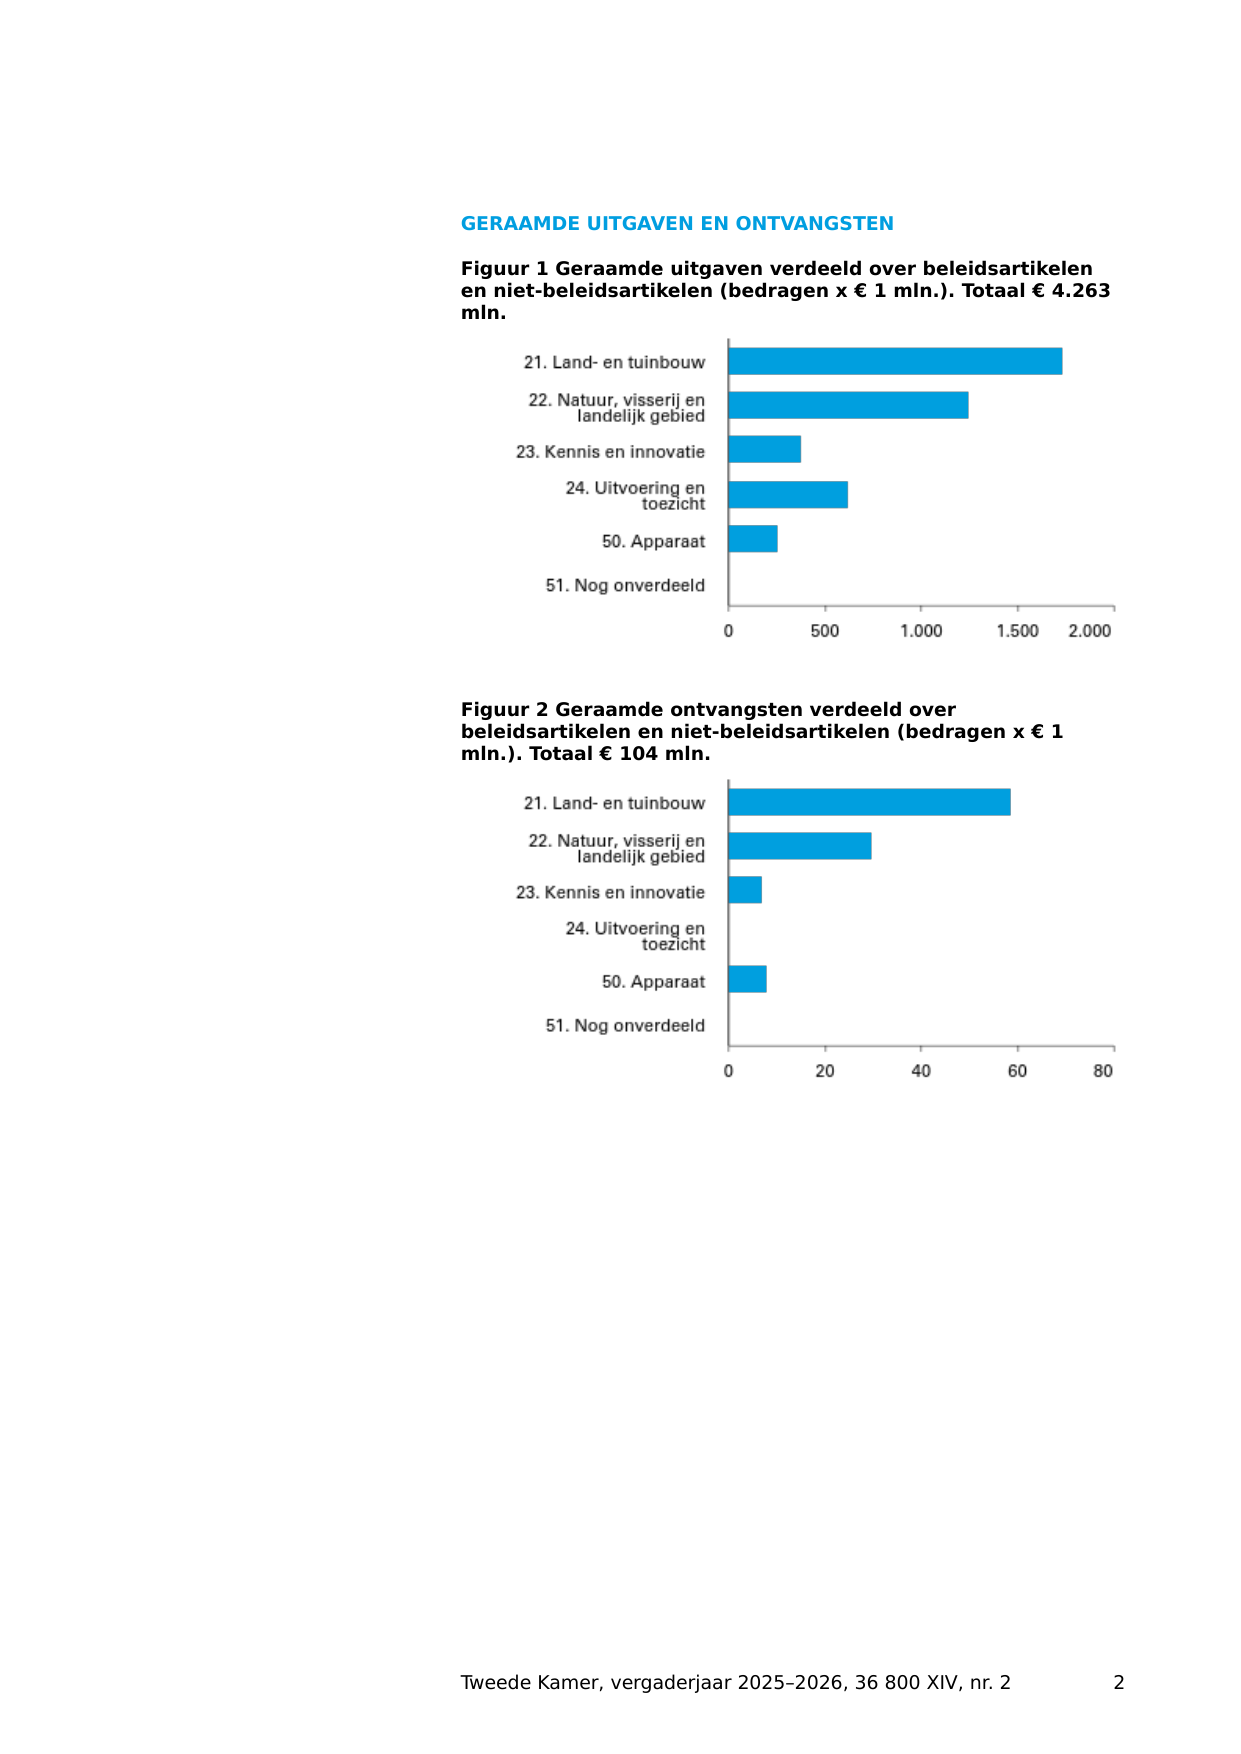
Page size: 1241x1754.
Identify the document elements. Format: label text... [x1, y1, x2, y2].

title Geraamde uitgaven en ontvangsten [461, 213, 1125, 235]
title Figuur 1 Geraamde uitgaven verdeeld over beleidsartikelen en niet-beleidsartikelen (bedragen x € 1 mln.). Totaal € 4.263 mln. [461, 258, 1125, 324]
title Figuur 2 Geraamde ontvangsten verdeeld over beleidsartikelen en niet-beleidsartikelen (bedragen x € 1 mln.). Totaal € 104 mln. [461, 699, 1125, 765]
